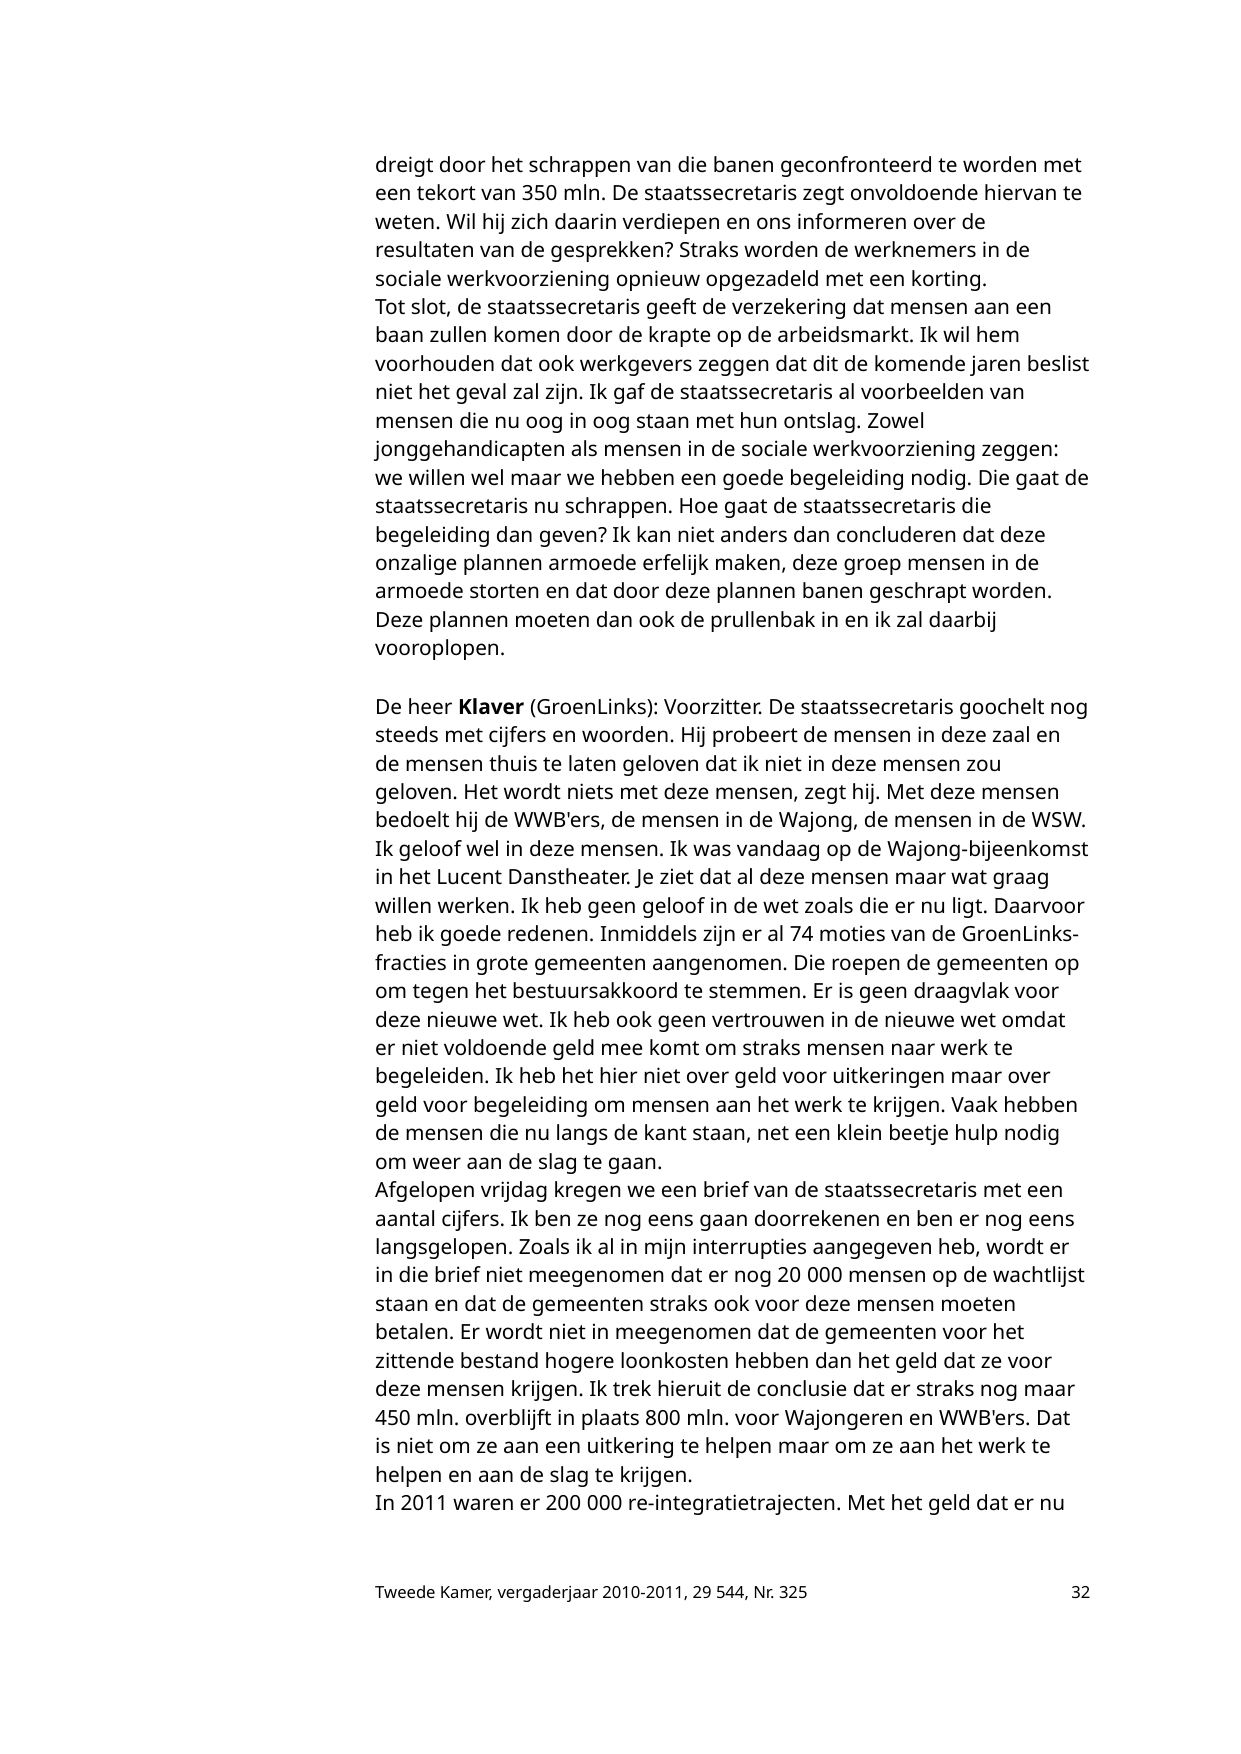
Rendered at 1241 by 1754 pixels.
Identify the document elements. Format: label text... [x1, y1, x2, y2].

text De heer Klaver (GroenLinks): Voorzitter. De staatssecretaris goochelt nog steeds met cijfers en woorden. Hij probeert de mensen in deze zaal en de mensen thuis te laten geloven dat ik niet in deze mensen zou geloven. Het wordt niets met deze mensen, zegt hij. Met deze mensen bedoelt hij de WWB'ers, de mensen in de Wajong, de mensen in de WSW. Ik geloof wel in deze mensen. Ik was vandaag op de Wajong-bijeenkomst in het Lucent Danstheater. Je ziet dat al deze mensen maar wat graag willen werken. Ik heb geen geloof in de wet zoals die er nu ligt. Daarvoor heb ik goede redenen. Inmiddels zijn er al 74 moties van de GroenLinks-fracties in grote gemeenten aangenomen. Die roepen de gemeenten op om tegen het bestuursakkoord te stemmen. Er is geen draagvlak voor deze nieuwe wet. Ik heb ook geen vertrouwen in de nieuwe wet omdat er niet voldoende geld mee komt om straks mensen naar werk te begeleiden. Ik heb het hier niet over geld voor uitkeringen maar over geld voor begeleiding om mensen aan het werk te krijgen. Vaak hebben de mensen die nu langs de kant staan, net een klein beetje hulp nodig om weer aan de slag te gaan. [375, 692, 1090, 1175]
text Tot slot, de staatssecretaris geeft de verzekering dat mensen aan een baan zullen komen door de krapte op de arbeidsmarkt. Ik wil hem voorhouden dat ook werkgevers zeggen dat dit de komende jaren beslist niet het geval zal zijn. Ik gaf de staatssecretaris al voorbeelden van mensen die nu oog in oog staan met hun ontslag. Zowel jonggehandicapten als mensen in de sociale werkvoorziening zeggen: we willen wel maar we hebben een goede begeleiding nodig. Die gaat de staatssecretaris nu schrappen. Hoe gaat de staatssecretaris die begeleiding dan geven? Ik kan niet anders dan concluderen dat deze onzalige plannen armoede erfelijk maken, deze groep mensen in de armoede storten en dat door deze plannen banen geschrapt worden. Deze plannen moeten dan ook de prullenbak in en ik zal daarbij vooroplopen. [375, 292, 1090, 662]
text dreigt door het schrappen van die banen geconfronteerd te worden met een tekort van 350 mln. De staatssecretaris zegt onvoldoende hiervan te weten. Wil hij zich daarin verdiepen en ons informeren over de resultaten van de gesprekken? Straks worden de werknemers in de sociale werkvoorziening opnieuw opgezadeld met een korting. [375, 150, 1090, 292]
text Afgelopen vrijdag kregen we een brief van de staatssecretaris met een aantal cijfers. Ik ben ze nog eens gaan doorrekenen en ben er nog eens langsgelopen. Zoals ik al in mijn interrupties aangegeven heb, wordt er in die brief niet meegenomen dat er nog 20 000 mensen op de wachtlijst staan en dat de gemeenten straks ook voor deze mensen moeten betalen. Er wordt niet in meegenomen dat de gemeenten voor het zittende bestand hogere loonkosten hebben dan het geld dat ze voor deze mensen krijgen. Ik trek hieruit de conclusie dat er straks nog maar 450 mln. overblijft in plaats 800 mln. voor Wajongeren en WWB'ers. Dat is niet om ze aan een uitkering te helpen maar om ze aan het werk te helpen en aan de slag te krijgen. [375, 1175, 1090, 1488]
text In 2011 waren er 200 000 re-integratietrajecten. Met het geld dat er nu [375, 1488, 1090, 1517]
